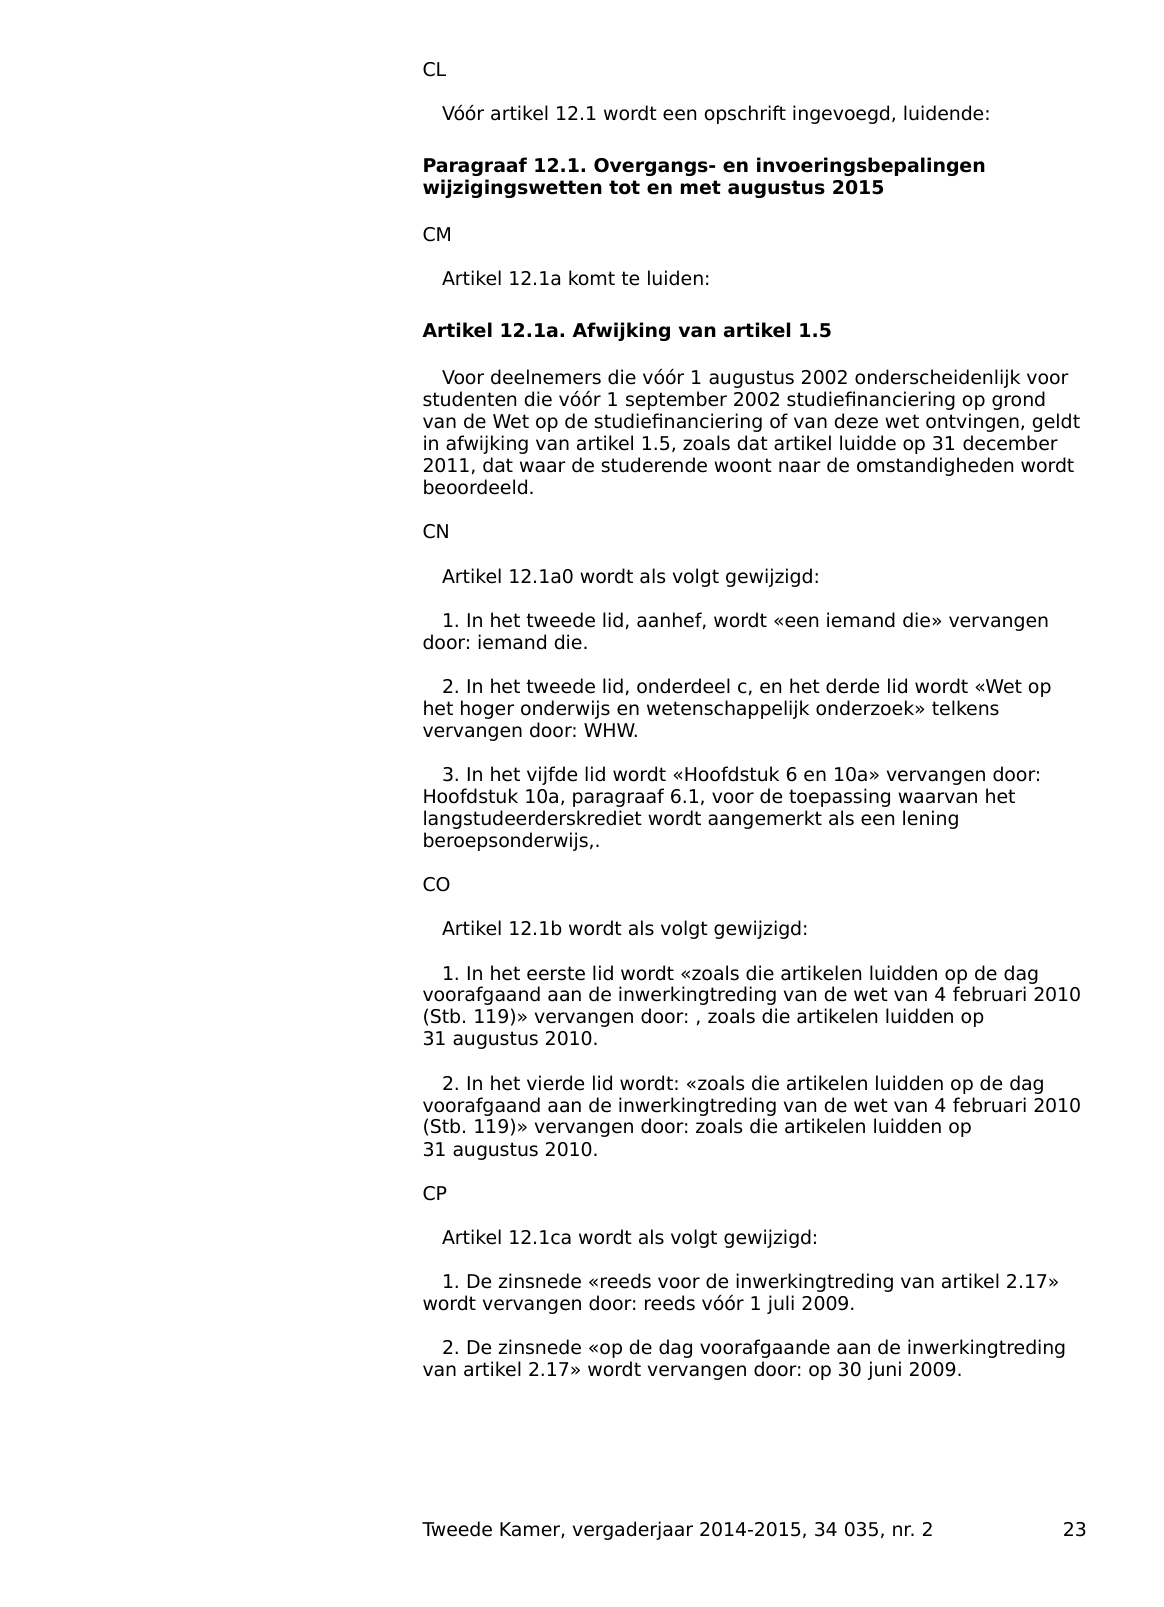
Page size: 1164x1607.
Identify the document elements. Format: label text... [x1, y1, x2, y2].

text CN [422, 521, 1087, 543]
text 3. In het vijfde lid wordt «Hoofdstuk 6 en 10a» vervangen door: Hoofdstuk 10a, paragraaf 6.1, voor de toepassing waarvan het langstudeerderskrediet wordt aangemerkt als een lening beroepsonderwijs,. [422, 764, 1087, 852]
text Artikel 12.1ca wordt als volgt gewijzigd: [422, 1227, 1087, 1249]
text 1. In het tweede lid, aanhef, wordt «een iemand die» vervangen door: iemand die. [422, 610, 1087, 654]
text Artikel 12.1b wordt als volgt gewijzigd: [422, 918, 1087, 940]
subtitle Paragraaf 12.1. Overgangs- en invoeringsbepalingen wijzigingswetten tot en met augustus 2015 [422, 155, 1087, 199]
text CM [422, 224, 1087, 246]
text 2. De zinsnede «op de dag voorafgaande aan de inwerkingtreding van artikel 2.17» wordt vervangen door: op 30 juni 2009. [422, 1337, 1087, 1381]
text CP [422, 1183, 1087, 1204]
text Voor deelnemers die vóór 1 augustus 2002 onderscheidenlijk voor studenten die vóór 1 september 2002 studiefinanciering op grond van de Wet op de studiefinanciering of van deze wet ontvingen, geldt in afwijking van artikel 1.5, zoals dat artikel luidde op 31 december 2011, dat waar de studerende woont naar de omstandigheden wordt beoordeeld. [422, 367, 1087, 499]
text Artikel 12.1a0 wordt als volgt gewijzigd: [422, 566, 1087, 587]
text Vóór artikel 12.1 wordt een opschrift ingevoegd, luidende: [422, 103, 1087, 125]
text CL [422, 59, 1087, 81]
text 1. De zinsnede «reeds voor de inwerkingtreding van artikel 2.17» wordt vervangen door: reeds vóór 1 juli 2009. [422, 1271, 1087, 1315]
text 2. In het tweede lid, onderdeel c, en het derde lid wordt «Wet op het hoger onderwijs en wetenschappelijk onderzoek» telkens vervangen door: WHW. [422, 676, 1087, 742]
text CO [422, 874, 1087, 896]
text Artikel 12.1a komt te luiden: [422, 268, 1087, 290]
text 1. In het eerste lid wordt «zoals die artikelen luidden op de dag voorafgaand aan de inwerkingtreding van de wet van 4 februari 2010 (Stb. 119)» vervangen door: , zoals die artikelen luidden op 31 augustus 2010. [422, 962, 1087, 1050]
subtitle Artikel 12.1a. Afwijking van artikel 1.5 [422, 320, 1087, 342]
text 2. In het vierde lid wordt: «zoals die artikelen luidden op de dag voorafgaand aan de inwerkingtreding van de wet van 4 februari 2010 (Stb. 119)» vervangen door: zoals die artikelen luidden op 31 augustus 2010. [422, 1072, 1087, 1160]
